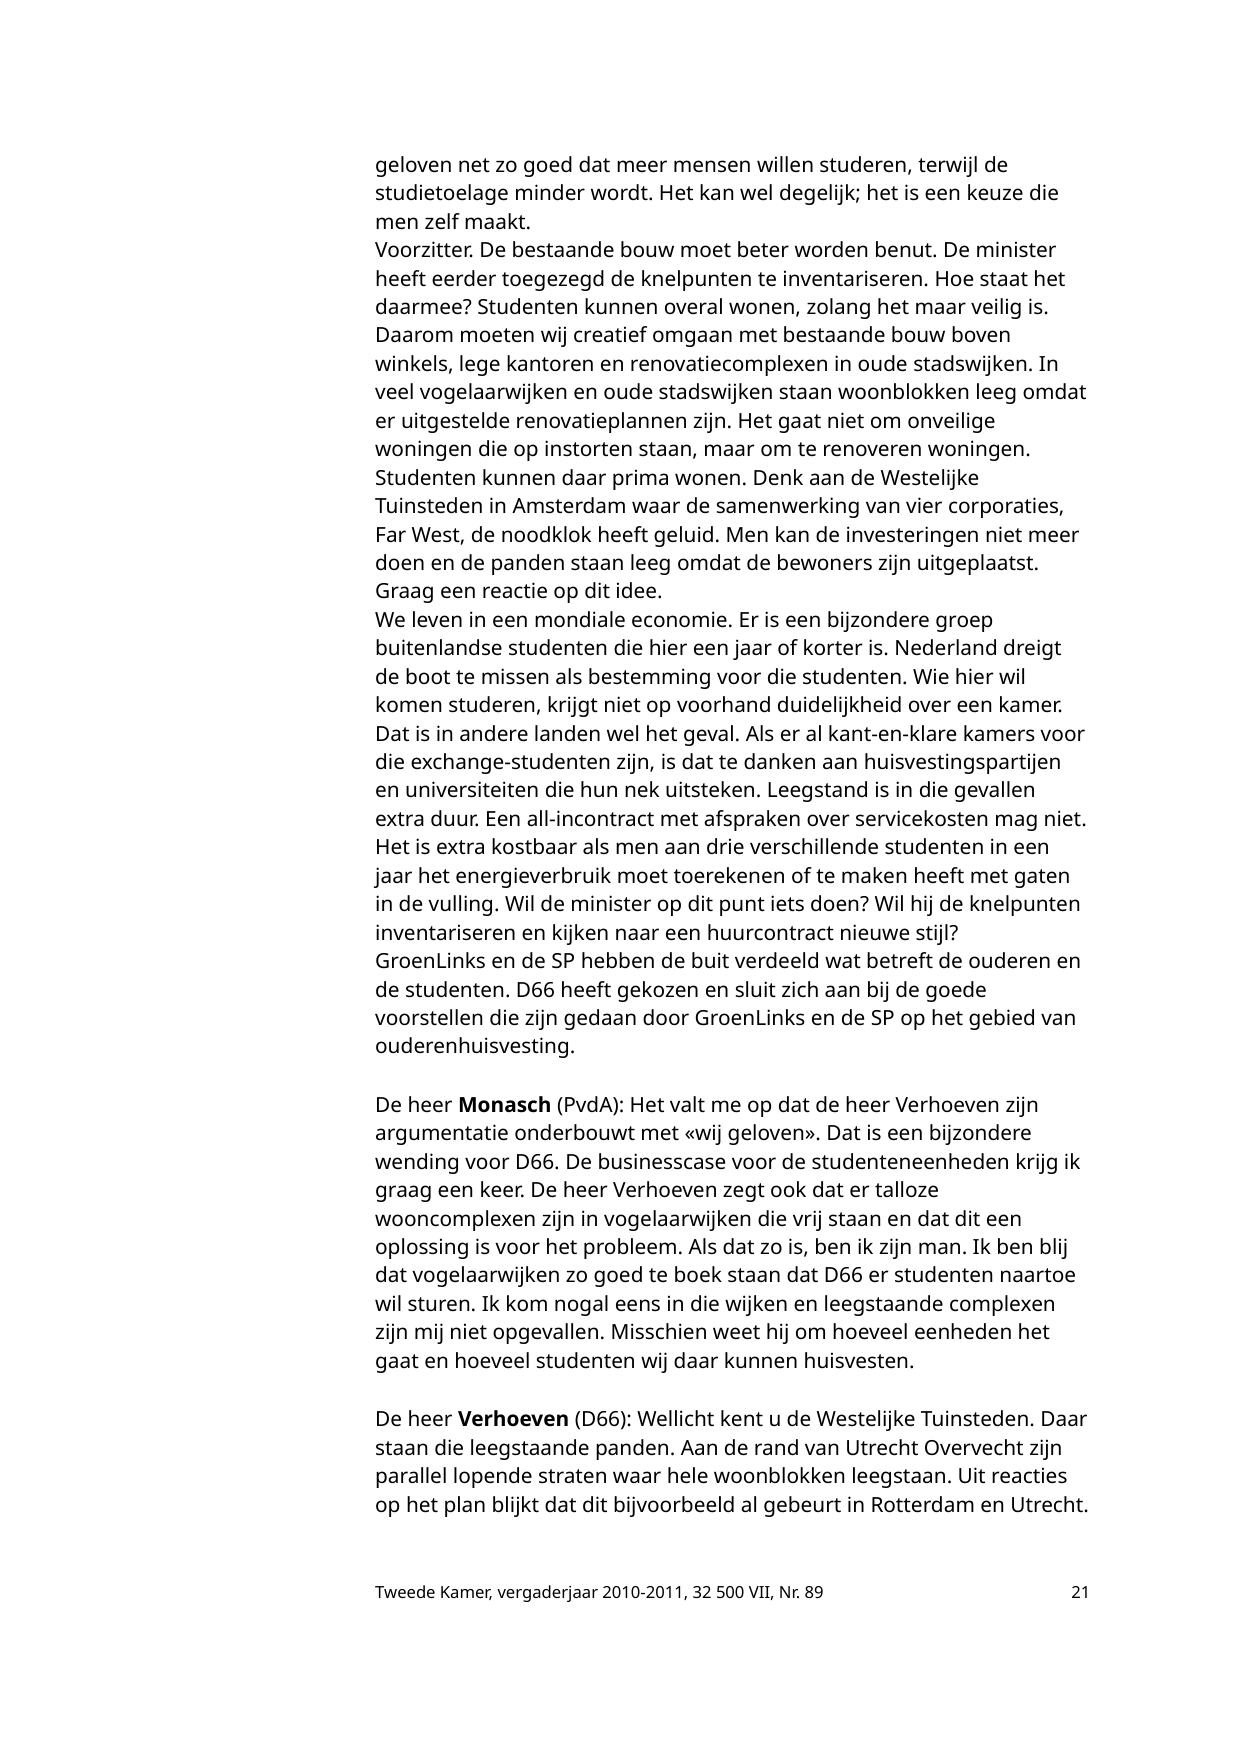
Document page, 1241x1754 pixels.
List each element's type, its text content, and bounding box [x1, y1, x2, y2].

text GroenLinks en de SP hebben de buit verdeeld wat betreft de ouderen en de studenten. D66 heeft gekozen en sluit zich aan bij de goede voorstellen die zijn gedaan door GroenLinks en de SP op het gebied van ouderenhuisvesting. [375, 946, 1090, 1060]
text Voorzitter. De bestaande bouw moet beter worden benut. De minister heeft eerder toegezegd de knelpunten te inventariseren. Hoe staat het daarmee? Studenten kunnen overal wonen, zolang het maar veilig is. Daarom moeten wij creatief omgaan met bestaande bouw boven winkels, lege kantoren en renovatiecomplexen in oude stadswijken. In veel vogelaarwijken en oude stadswijken staan woonblokken leeg omdat er uitgestelde renovatieplannen zijn. Het gaat niet om onveilige woningen die op instorten staan, maar om te renoveren woningen. Studenten kunnen daar prima wonen. Denk aan de Westelijke Tuinsteden in Amsterdam waar de samenwerking van vier corporaties, Far West, de noodklok heeft geluid. Men kan de investeringen niet meer doen en de panden staan leeg omdat de bewoners zijn uitgeplaatst. Graag een reactie op dit idee. [375, 235, 1090, 605]
text geloven net zo goed dat meer mensen willen studeren, terwijl de studietoelage minder wordt. Het kan wel degelijk; het is een keuze die men zelf maakt. [375, 150, 1090, 235]
text We leven in een mondiale economie. Er is een bijzondere groep buitenlandse studenten die hier een jaar of korter is. Nederland dreigt de boot te missen als bestemming voor die studenten. Wie hier wil komen studeren, krijgt niet op voorhand duidelijkheid over een kamer. Dat is in andere landen wel het geval. Als er al kant-en-klare kamers voor die exchange-studenten zijn, is dat te danken aan huisvestingspartijen en universiteiten die hun nek uitsteken. Leegstand is in die gevallen extra duur. Een all-incontract met afspraken over servicekosten mag niet. Het is extra kostbaar als men aan drie verschillende studenten in een jaar het energieverbruik moet toerekenen of te maken heeft met gaten in de vulling. Wil de minister op dit punt iets doen? Wil hij de knelpunten inventariseren en kijken naar een huurcontract nieuwe stijl? [375, 605, 1090, 946]
text De heer Verhoeven (D66): Wellicht kent u de Westelijke Tuinsteden. Daar staan die leegstaande panden. Aan de rand van Utrecht Overvecht zijn parallel lopende straten waar hele woonblokken leegstaan. Uit reacties op het plan blijkt dat dit bijvoorbeeld al gebeurt in Rotterdam en Utrecht. [375, 1404, 1090, 1518]
text De heer Monasch (PvdA): Het valt me op dat de heer Verhoeven zijn argumentatie onderbouwt met «wij geloven». Dat is een bijzondere wending voor D66. De businesscase voor de studenteneenheden krijg ik graag een keer. De heer Verhoeven zegt ook dat er talloze wooncomplexen zijn in vogelaarwijken die vrij staan en dat dit een oplossing is voor het probleem. Als dat zo is, ben ik zijn man. Ik ben blij dat vogelaarwijken zo goed te boek staan dat D66 er studenten naartoe wil sturen. Ik kom nogal eens in die wijken en leegstaande complexen zijn mij niet opgevallen. Misschien weet hij om hoeveel eenheden het gaat en hoeveel studenten wij daar kunnen huisvesten. [375, 1090, 1090, 1374]
